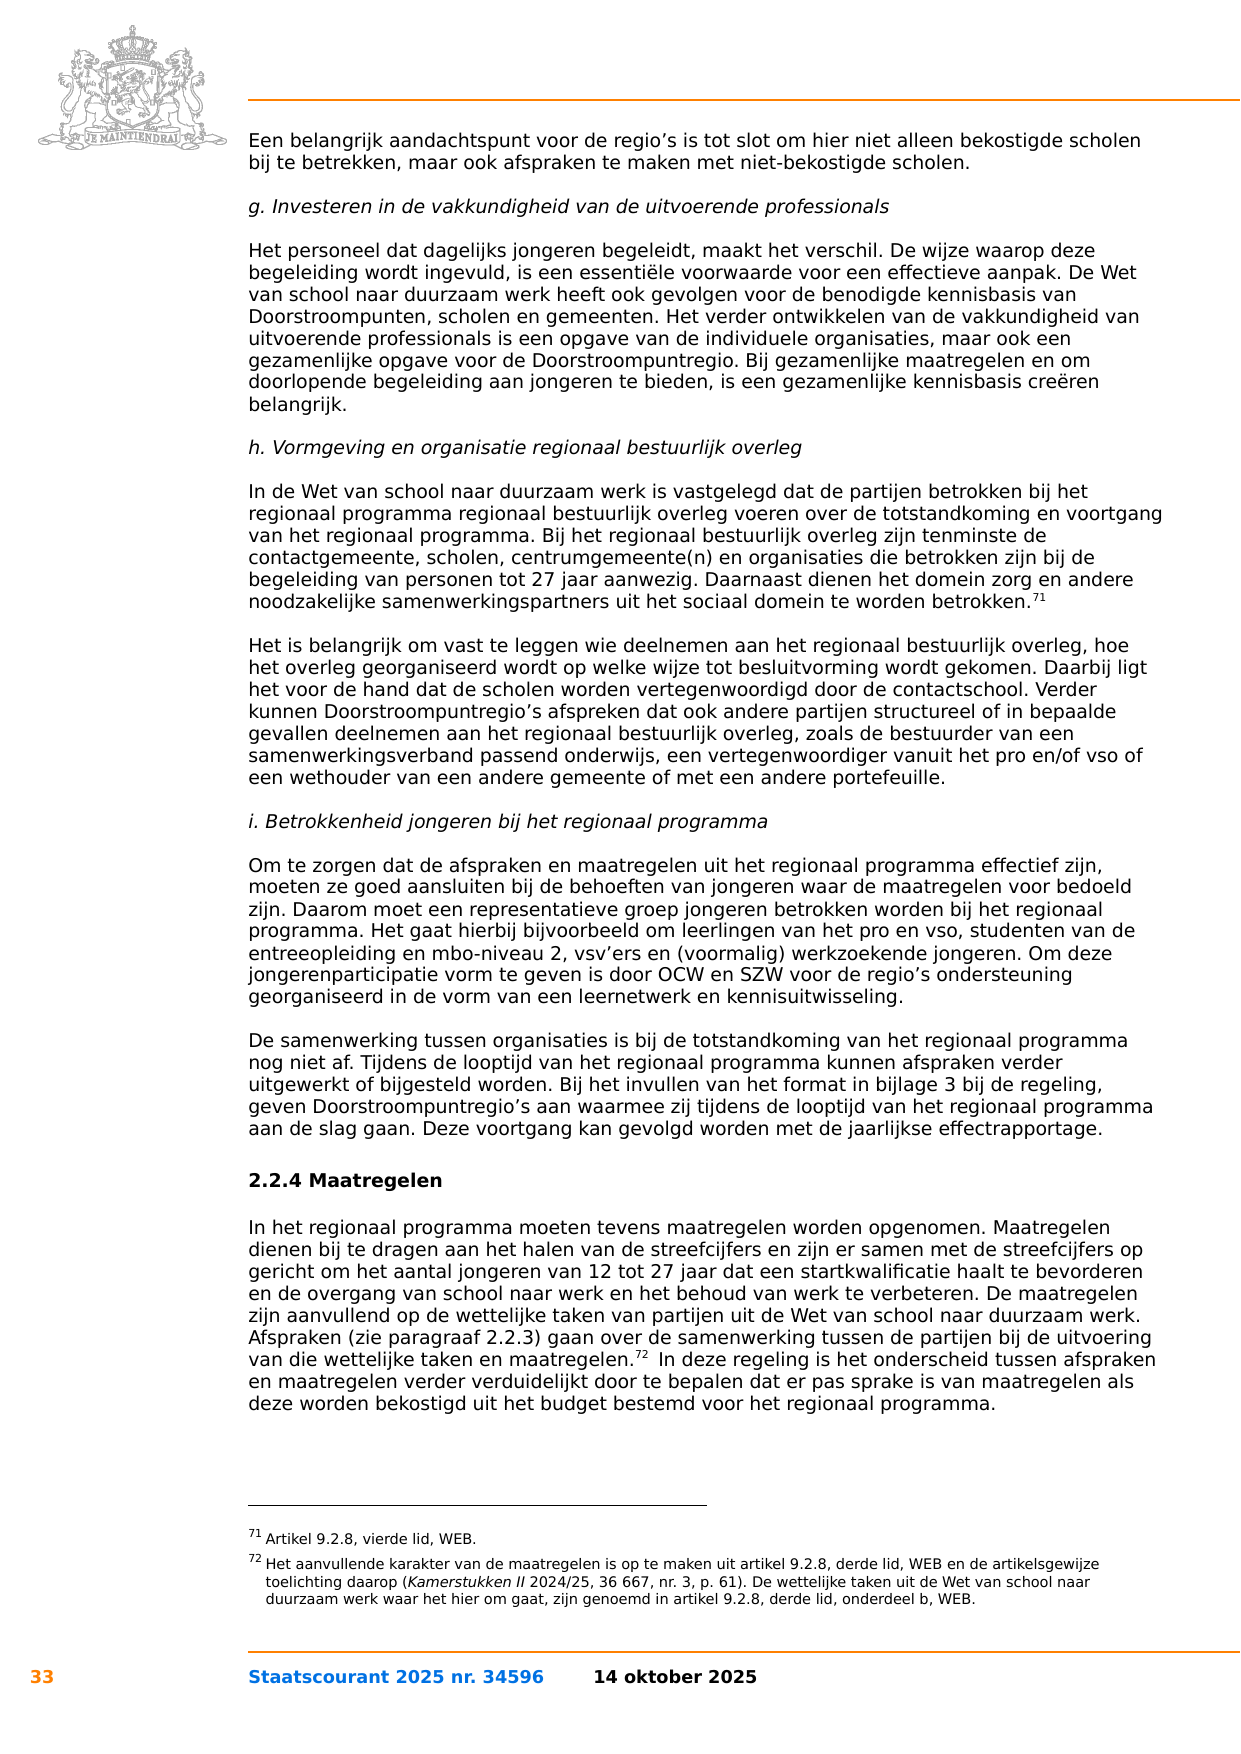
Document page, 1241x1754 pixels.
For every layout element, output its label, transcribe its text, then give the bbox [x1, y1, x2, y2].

picture [38, 25, 227, 150]
text Een belangrijk aandachtspunt voor de regio’s is tot slot om hier niet alleen bekostigde scholen bij te betrekken, maar ook afspraken te maken met niet-bekostigde scholen. [248, 130, 1163, 174]
text Het personeel dat dagelijks jongeren begeleidt, maakt het verschil. De wijze waarop deze begeleiding wordt ingevuld, is een essentiële voorwaarde voor een effectieve aanpak. De Wet van school naar duurzaam werk heeft ook gevolgen voor de benodigde kennisbasis van Doorstroompunten, scholen en gemeenten. Het verder ontwikkelen van de vakkundigheid van uitvoerende professionals is een opgave van de individuele organisaties, maar ook een gezamenlijke opgave voor de Doorstroompuntregio. Bij gezamenlijke maatregelen en om doorlopende begeleiding aan jongeren te bieden, is een gezamenlijke kennisbasis creëren belangrijk. [248, 239, 1163, 415]
subtitle h. Vormgeving en organisatie regionaal bestuurlijk overleg [248, 437, 1163, 459]
text Het aanvullende karakter van de maatregelen is op te maken uit artikel 9.2.8, derde lid, WEB en de artikelsgewijze toelichting daarop (Kamerstukken II 2024/25, 36 667, nr. 3, p. 61). De wettelijke taken uit de Wet van school naar duurzaam werk waar het hier om gaat, zijn genoemd in artikel 9.2.8, derde lid, onderdeel b, WEB. [248, 1552, 1163, 1608]
text Om te zorgen dat de afspraken en maatregelen uit het regionaal programma effectief zijn, moeten ze goed aansluiten bij de behoeften van jongeren waar de maatregelen voor bedoeld zijn. Daarom moet een representatieve groep jongeren betrokken worden bij het regionaal programma. Het gaat hierbij bijvoorbeeld om leerlingen van het pro en vso, studenten van de entreeopleiding en mbo-niveau 2, vsv’ers en (voormalig) werkzoekende jongeren. Om deze jongerenparticipatie vorm te geven is door OCW en SZW voor de regio’s ondersteuning georganiseerd in de vorm van een leernetwerk en kennisuitwisseling. [248, 854, 1163, 1008]
text In het regionaal programma moeten tevens maatregelen worden opgenomen. Maatregelen dienen bij te dragen aan het halen van de streefcijfers en zijn er samen met de streefcijfers op gericht om het aantal jongeren van 12 tot 27 jaar dat een startkwalificatie haalt te bevorderen en de overgang van school naar werk en het behoud van werk te verbeteren. De maatregelen zijn aanvullend op de wettelijke taken van partijen uit de Wet van school naar duurzaam werk. Afspraken (zie paragraaf 2.2.3) gaan over de samenwerking tussen de partijen bij de uitvoering van die wettelijke taken en maatregelen. In deze regeling is het onderscheid tussen afspraken en maatregelen verder verduidelijkt door te bepalen dat er pas sprake is van maatregelen als deze worden bekostigd uit het budget bestemd voor het regionaal programma. [248, 1217, 1163, 1415]
text In de Wet van school naar duurzaam werk is vastgelegd dat de partijen betrokken bij het regionaal programma regionaal bestuurlijk overleg voeren over de totstandkoming en voortgang van het regionaal programma. Bij het regionaal bestuurlijk overleg zijn tenminste de contactgemeente, scholen, centrumgemeente(n) en organisaties die betrokken zijn bij de begeleiding van personen tot 27 jaar aanwezig. Daarnaast dienen het domein zorg en andere noodzakelijke samenwerkingspartners uit het sociaal domein te worden betrokken. [248, 481, 1163, 613]
subtitle i. Betrokkenheid jongeren bij het regionaal programma [248, 811, 1163, 833]
subtitle g. Investeren in de vakkundigheid van de uitvoerende professionals [248, 196, 1163, 218]
text Het is belangrijk om vast te leggen wie deelnemen aan het regionaal bestuurlijk overleg, hoe het overleg georganiseerd wordt op welke wijze tot besluitvorming wordt gekomen. Daarbij ligt het voor de hand dat de scholen worden vertegenwoordigd door de contactschool. Verder kunnen Doorstroompuntregio’s afspreken dat ook andere partijen structureel of in bepaalde gevallen deelnemen aan het regionaal bestuurlijk overleg, zoals de bestuurder van een samenwerkingsverband passend onderwijs, een vertegenwoordiger vanuit het pro en/of vso of een wethouder van een andere gemeente of met een andere portefeuille. [248, 635, 1163, 789]
subtitle 2.2.4 Maatregelen [248, 1170, 1163, 1192]
text Artikel 9.2.8, vierde lid, WEB. [248, 1527, 1163, 1549]
text De samenwerking tussen organisaties is bij de totstandkoming van het regionaal programma nog niet af. Tijdens de looptijd van het regionaal programma kunnen afspraken verder uitgewerkt of bijgesteld worden. Bij het invullen van het format in bijlage 3 bij de regeling, geven Doorstroompuntregio’s aan waarmee zij tijdens de looptijd van het regionaal programma aan de slag gaan. Deze voortgang kan gevolgd worden met de jaarlijkse effectrapportage. [248, 1030, 1163, 1140]
